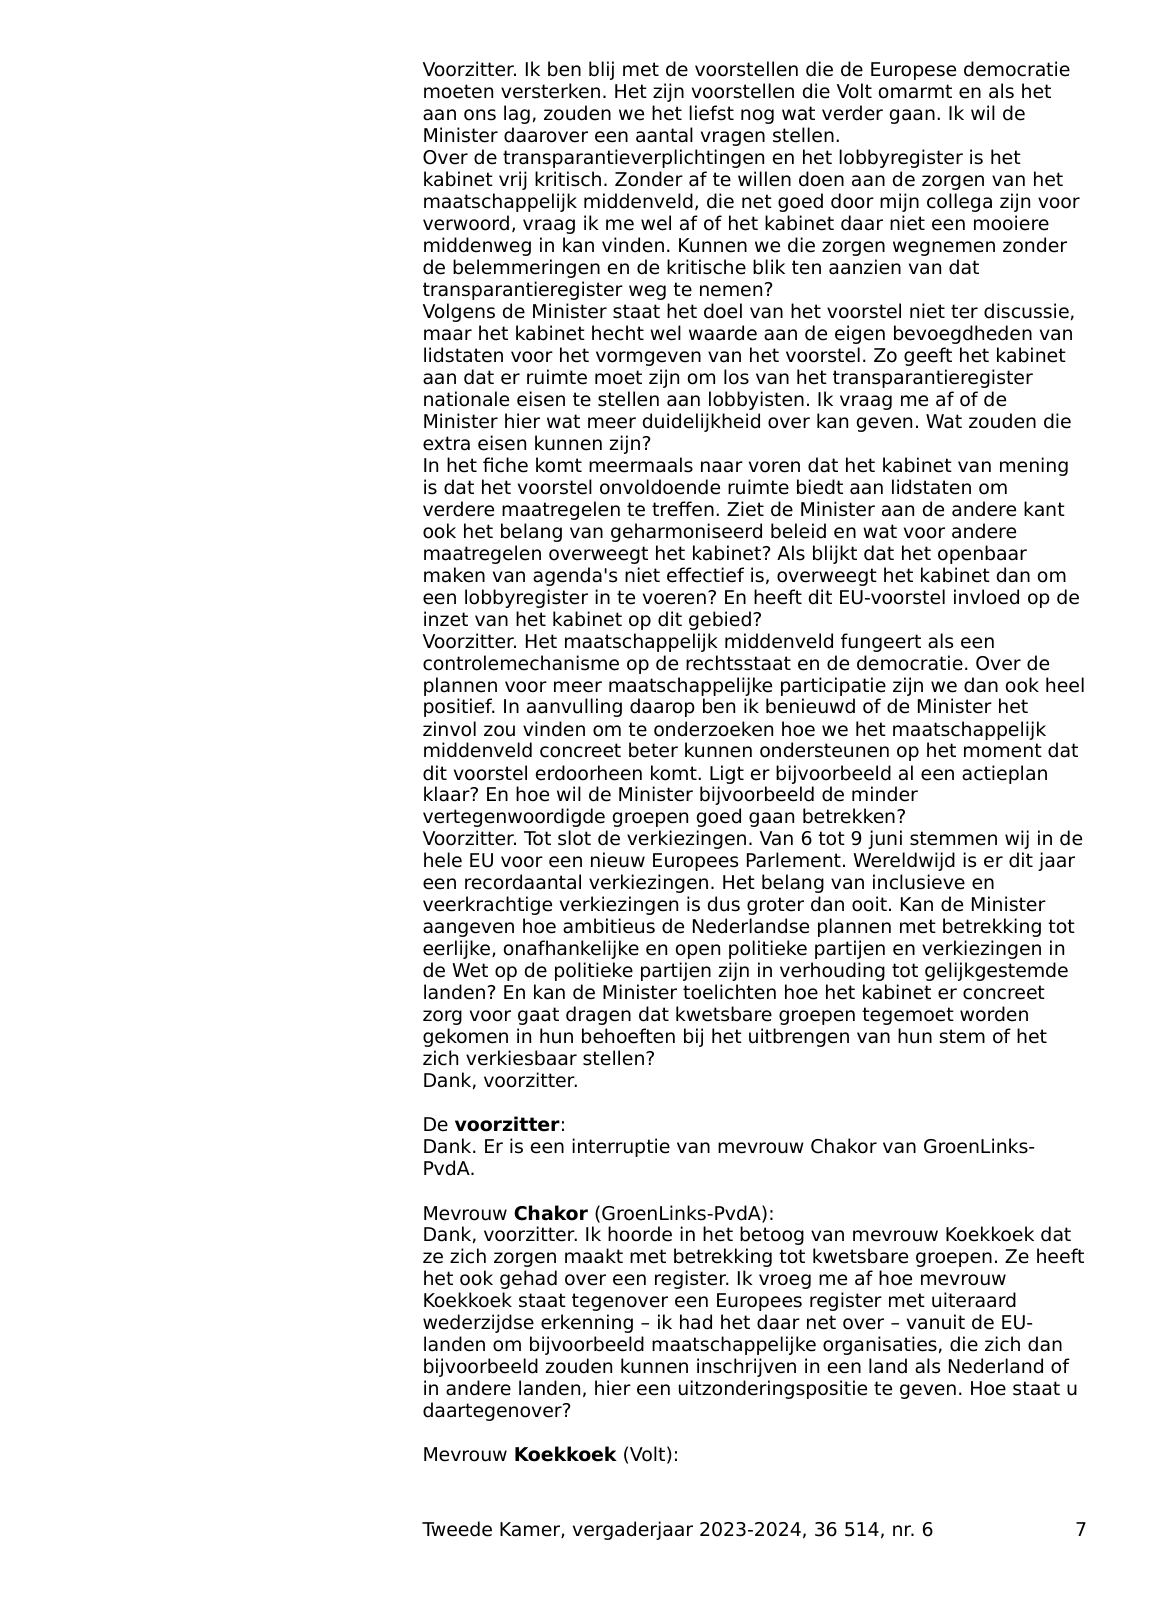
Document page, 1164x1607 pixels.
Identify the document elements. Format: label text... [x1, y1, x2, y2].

text Voorzitter. Tot slot de verkiezingen. Van 6 tot 9 juni stemmen wij in de hele EU voor een nieuw Europees Parlement. Wereldwijd is er dit jaar een recordaantal verkiezingen. Het belang van inclusieve en veerkrachtige verkiezingen is dus groter dan ooit. Kan de Minister aangeven hoe ambitieus de Nederlandse plannen met betrekking tot eerlijke, onafhankelijke en open politieke partijen en verkiezingen in de Wet op de politieke partijen zijn in verhouding tot gelijkgestemde landen? En kan de Minister toelichten hoe het kabinet er concreet zorg voor gaat dragen dat kwetsbare groepen tegemoet worden gekomen in hun behoeften bij het uitbrengen van hun stem of het zich verkiesbaar stellen? [422, 828, 1087, 1070]
text In het fiche komt meermaals naar voren dat het kabinet van mening is dat het voorstel onvoldoende ruimte biedt aan lidstaten om verdere maatregelen te treffen. Ziet de Minister aan de andere kant ook het belang van geharmoniseerd beleid en wat voor andere maatregelen overweegt het kabinet? Als blijkt dat het openbaar maken van agenda's niet effectief is, overweegt het kabinet dan om een lobbyregister in te voeren? En heeft dit EU-voorstel invloed op de inzet van het kabinet op dit gebied? [422, 455, 1087, 631]
text Mevrouw Chakor (GroenLinks-PvdA): [422, 1202, 1087, 1224]
text Dank, voorzitter. [422, 1070, 1087, 1092]
text Volgens de Minister staat het doel van het voorstel niet ter discussie, maar het kabinet hecht wel waarde aan de eigen bevoegdheden van lidstaten voor het vormgeven van het voorstel. Zo geeft het kabinet aan dat er ruimte moet zijn om los van het transparantieregister nationale eisen te stellen aan lobbyisten. Ik vraag me af of de Minister hier wat meer duidelijkheid over kan geven. Wat zouden die extra eisen kunnen zijn? [422, 301, 1087, 455]
text Dank. Er is een interruptie van mevrouw Chakor van GroenLinks-PvdA. [422, 1136, 1087, 1180]
text Voorzitter. Het maatschappelijk middenveld fungeert als een controlemechanisme op de rechtsstaat en de democratie. Over de plannen voor meer maatschappelijke participatie zijn we dan ook heel positief. In aanvulling daarop ben ik benieuwd of de Minister het zinvol zou vinden om te onderzoeken hoe we het maatschappelijk middenveld concreet beter kunnen ondersteunen op het moment dat dit voorstel erdoorheen komt. Ligt er bijvoorbeeld al een actieplan klaar? En hoe wil de Minister bijvoorbeeld de minder vertegenwoordigde groepen goed gaan betrekken? [422, 631, 1087, 828]
text Voorzitter. Ik ben blij met de voorstellen die de Europese democratie moeten versterken. Het zijn voorstellen die Volt omarmt en als het aan ons lag, zouden we het liefst nog wat verder gaan. Ik wil de Minister daarover een aantal vragen stellen. [422, 59, 1087, 147]
text De voorzitter: [422, 1114, 1087, 1136]
text Over de transparantieverplichtingen en het lobbyregister is het kabinet vrij kritisch. Zonder af te willen doen aan de zorgen van het maatschappelijk middenveld, die net goed door mijn collega zijn voor verwoord, vraag ik me wel af of het kabinet daar niet een mooiere middenweg in kan vinden. Kunnen we die zorgen wegnemen zonder de belemmeringen en de kritische blik ten aanzien van dat transparantieregister weg te nemen? [422, 147, 1087, 301]
text Dank, voorzitter. Ik hoorde in het betoog van mevrouw Koekkoek dat ze zich zorgen maakt met betrekking tot kwetsbare groepen. Ze heeft het ook gehad over een register. Ik vroeg me af hoe mevrouw Koekkoek staat tegenover een Europees register met uiteraard wederzijdse erkenning – ik had het daar net over – vanuit de EU-landen om bijvoorbeeld maatschappelijke organisaties, die zich dan bijvoorbeeld zouden kunnen inschrijven in een land als Nederland of in andere landen, hier een uitzonderingspositie te geven. Hoe staat u daartegenover? [422, 1224, 1087, 1422]
text Mevrouw Koekkoek (Volt): [422, 1444, 1087, 1466]
